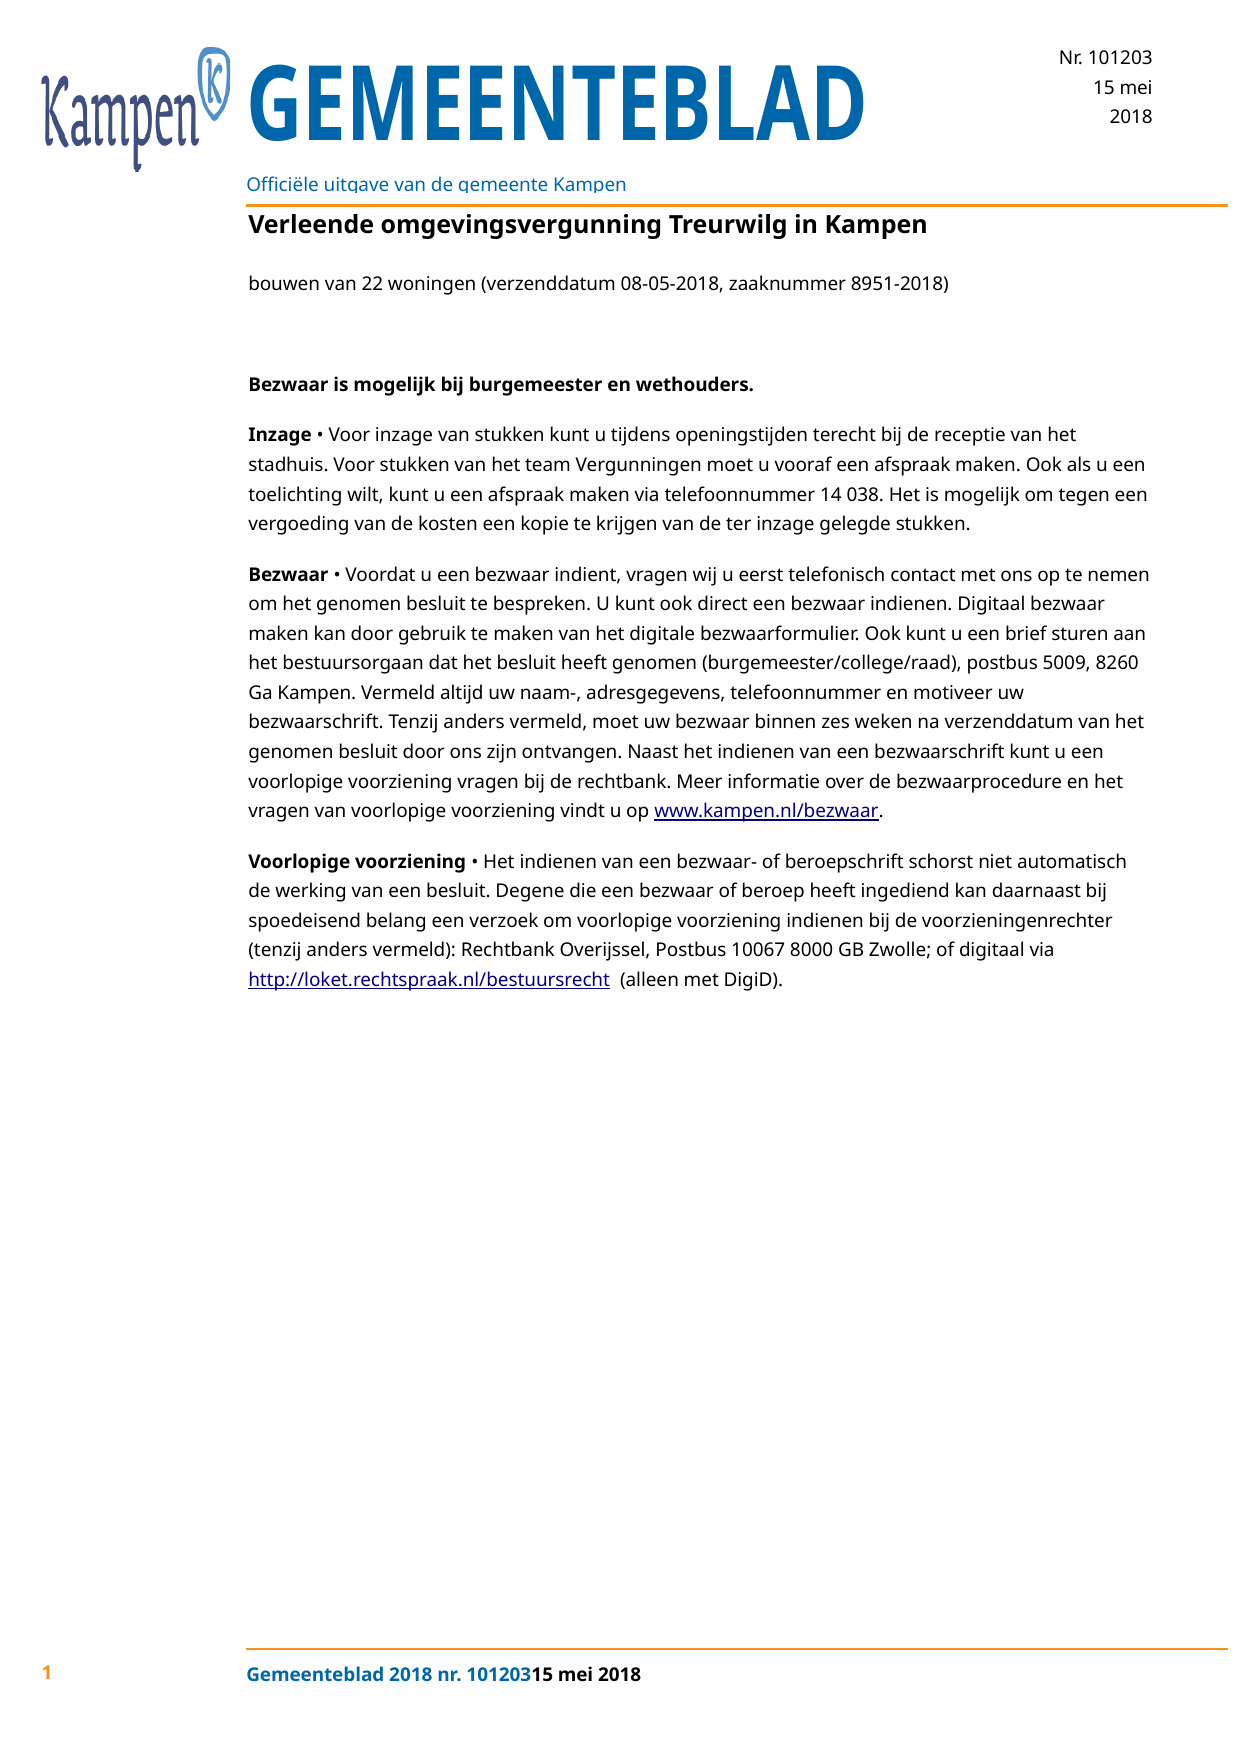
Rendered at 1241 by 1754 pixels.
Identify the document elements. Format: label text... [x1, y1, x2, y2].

text Voorlopige voorziening • Het indienen van een bezwaar- of beroepschrift schorst niet automatisch de werking van een besluit. Degene die een bezwaar of beroep heeft ingediend kan daarnaast bij spoedeisend belang een verzoek om voorlopige voorziening indienen bij de voorzieningenrechter (tenzij anders vermeld): Rechtbank Overijssel, Postbus 10067 8000 GB Zwolle; of digitaal via http://loket.rechtspraak.nl/bestuursrecht (alleen met DigiD). [248, 848, 1152, 992]
text Verleende omgevingsvergunning Treurwilg in Kampen [248, 207, 1152, 241]
text Bezwaar • Voordat u een bezwaar indient, vragen wij u eerst telefonisch contact met ons op te nemen om het genomen besluit te bespreken. U kunt ook direct een bezwaar indienen. Digitaal bezwaar maken kan door gebruik te maken van het digitale bezwaarformulier. Ook kunt u een brief sturen aan het bestuursorgaan dat het besluit heeft genomen (burgemeester/college/raad), postbus 5009, 8260 Ga Kampen. Vermeld altijd uw naam-, adresgegevens, telefoonnummer en motiveer uw bezwaarschrift. Tenzij anders vermeld, moet uw bezwaar binnen zes weken na verzenddatum van het genomen besluit door ons zijn ontvangen. Naast het indienen van een bezwaarschrift kunt u een voorlopige voorziening vragen bij de rechtbank. Meer informatie over de bezwaarprocedure en het vragen van voorlopige voorziening vindt u op www.kampen.nl/bezwaar. [248, 561, 1152, 823]
text Bezwaar is mogelijk bij burgemeester en wethouders. [248, 371, 1152, 397]
text bouwen van 22 woningen (verzenddatum 08-05-2018, zaaknummer 8951-2018) [248, 270, 1152, 296]
picture [41, 47, 231, 172]
text Inzage • Voor inzage van stukken kunt u tijdens openingstijden terecht bij de receptie van het stadhuis. Voor stukken van het team Vergunningen moet u vooraf een afspraak maken. Ook als u een toelichting wilt, kunt u een afspraak maken via telefoonnummer 14 038. Het is mogelijk om tegen een vergoeding van de kosten een kopie te krijgen van de ter inzage gelegde stukken. [248, 422, 1152, 536]
